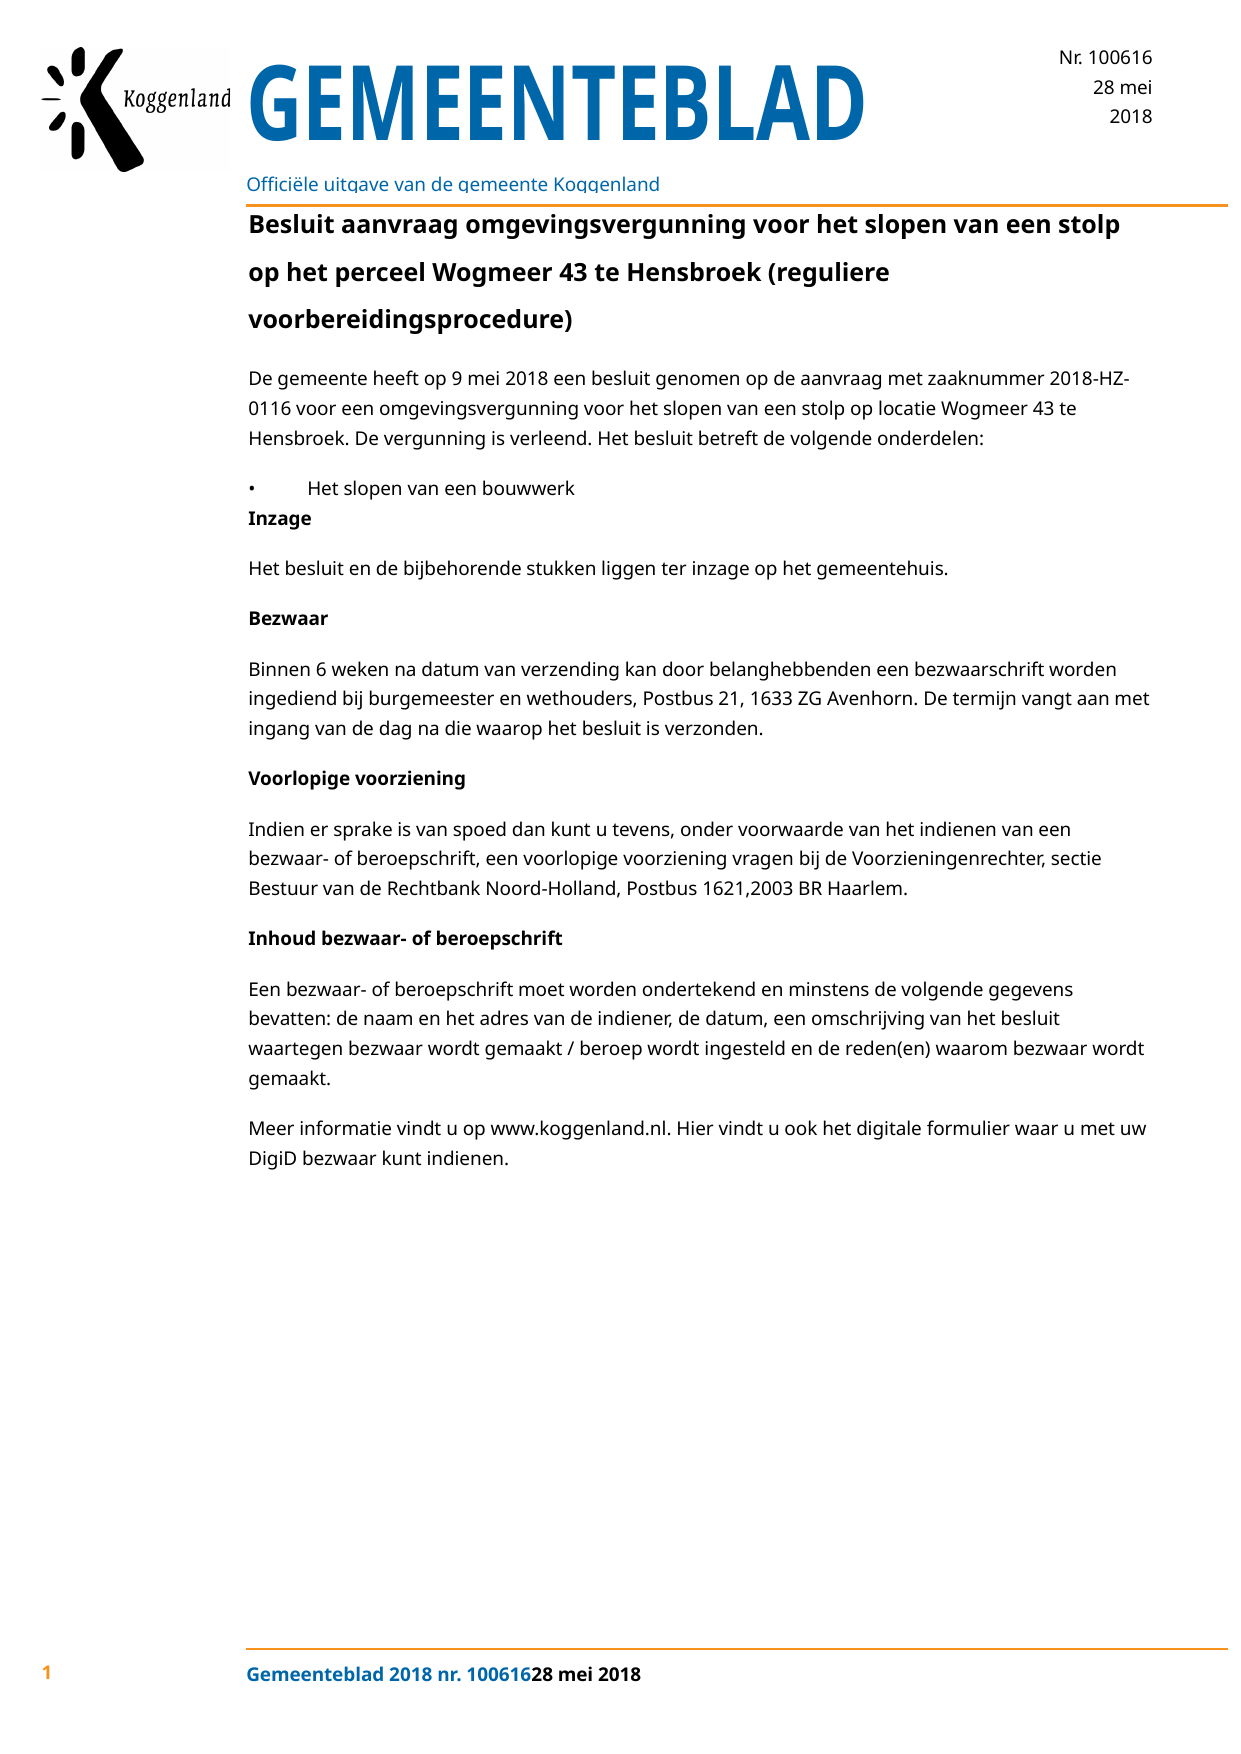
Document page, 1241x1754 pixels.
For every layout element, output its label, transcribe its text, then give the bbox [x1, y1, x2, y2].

list Het slopen van een bouwwerk [248, 475, 1152, 501]
text De gemeente heeft op 9 mei 2018 een besluit genomen op de aanvraag met zaaknummer 2018-HZ-0116 voor een omgevingsvergunning voor het slopen van een stolp op locatie Wogmeer 43 te Hensbroek. De vergunning is verleend. Het besluit betreft de volgende onderdelen: [248, 366, 1152, 450]
text Voorlopige voorziening [248, 766, 1152, 791]
text Een bezwaar- of beroepschrift moet worden ondertekend en minstens de volgende gegevens bevatten: de naam en het adres van de indiener, de datum, een omschrijving van het besluit waartegen bezwaar wordt gemaakt / beroep wordt ingesteld en de reden(en) waarom bezwaar wordt gemaakt. [248, 976, 1152, 1090]
text Binnen 6 weken na datum van verzending kan door belanghebbenden een bezwaarschrift worden ingediend bij burgemeester en wethouders, Postbus 21, 1633 ZG Avenhorn. De termijn vangt aan met ingang van de dag na die waarop het besluit is verzonden. [248, 656, 1152, 741]
text Meer informatie vindt u op www.koggenland.nl. Hier vindt u ook het digitale formulier waar u met uw DigiD bezwaar kunt indienen. [248, 1115, 1152, 1170]
text Bezwaar [248, 606, 1152, 631]
text Inzage [248, 505, 1152, 530]
text Het besluit en de bijbehorende stukken liggen ter inzage op het gemeentehuis. [248, 555, 1152, 581]
text Indien er sprake is van spoed dan kunt u tevens, onder voorwaarde van het indienen van een bezwaar- of beroepschrift, een voorlopige voorziening vragen bij de Voorzieningenrechter, sectie Bestuur van de Rechtbank Noord-Holland, Postbus 1621,2003 BR Haarlem. [248, 816, 1152, 901]
text Besluit aanvraag omgevingsvergunning voor het slopen van een stolp op het perceel Wogmeer 43 te Hensbroek (reguliere voorbereidingsprocedure) [248, 207, 1152, 336]
text Inhoud bezwaar- of beroepschrift [248, 926, 1152, 951]
picture [41, 47, 231, 172]
